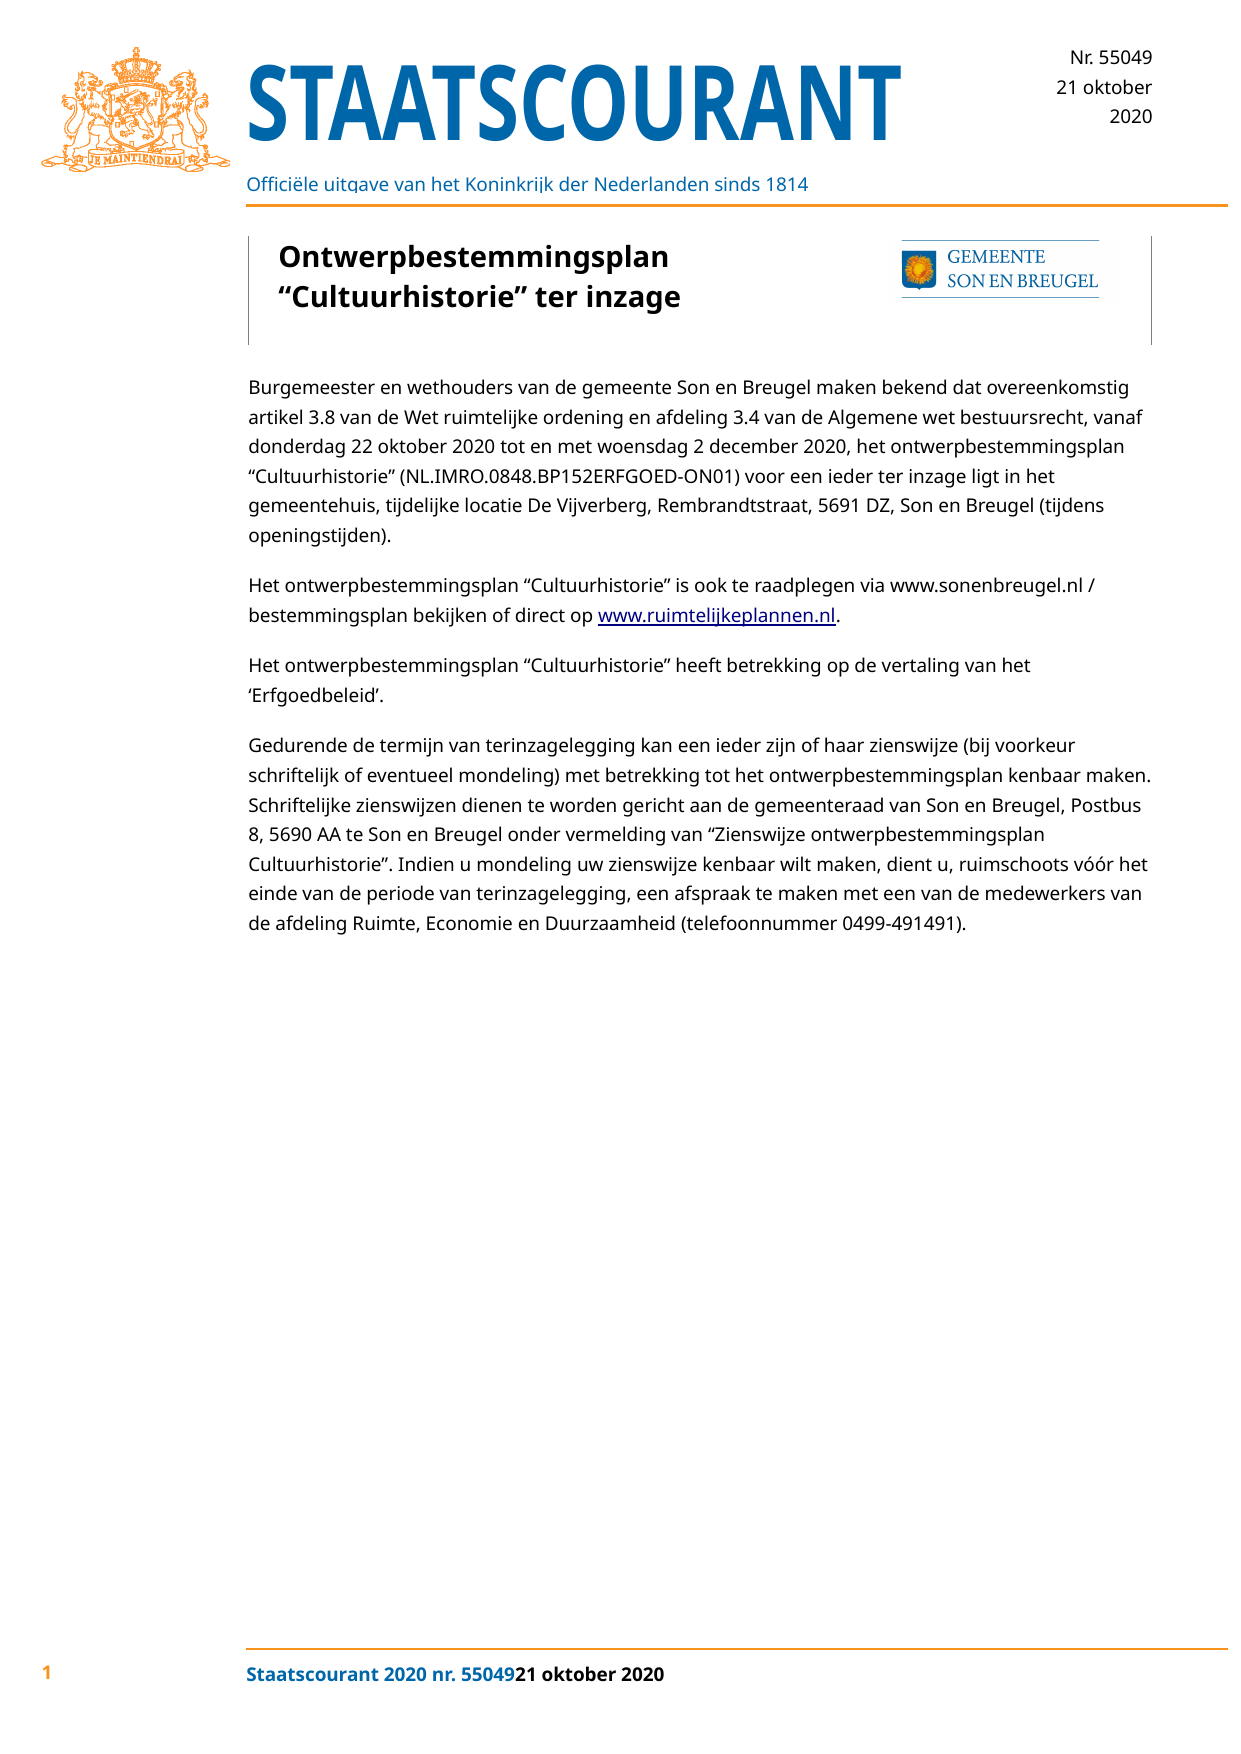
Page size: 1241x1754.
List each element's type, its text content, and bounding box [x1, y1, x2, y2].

text Het ontwerpbestemmingsplan “Cultuurhistorie” is ook te raadplegen via www.sonenbreugel.nl / bestemmingsplan bekijken of direct op www.ruimtelijkeplannen.nl. [248, 573, 1152, 628]
table_header Ontwerpbestemmingsplan “Cultuurhistorie” ter inzage [249, 236, 850, 345]
text Burgemeester en wethouders van de gemeente Son en Breugel maken bekend dat overeenkomstig artikel 3.8 van de Wet ruimtelijke ordening en afdeling 3.4 van de Algemene wet bestuursrecht, vanaf donderdag 22 oktober 2020 tot en met woensdag 2 december 2020, het ontwerpbestemmingsplan “Cultuurhistorie” (NL.IMRO.0848.BP152ERFGOED-ON01) voor een ieder ter inzage ligt in het gemeentehuis, tijdelijke locatie De Vijverberg, Rembrandtstraat, 5691 DZ, Son en Breugel (tijdens openingstijden). [248, 374, 1152, 548]
text Gedurende de termijn van terinzagelegging kan een ieder zijn of haar zienswijze (bij voorkeur schriftelijk of eventueel mondeling) met betrekking tot het ontwerpbestemmingsplan kenbaar maken. Schriftelijke zienswijzen dienen te worden gericht aan de gemeenteraad van Son en Breugel, Postbus 8, 5690 AA te Son en Breugel onder vermelding van “Zienswijze ontwerpbestemmingsplan Cultuurhistorie”. Indien u mondeling uw zienswijze kenbaar wilt maken, dient u, ruimschoots vóór het einde van de periode van terinzagelegging, een afspraak te maken met een van de medewerkers van de afdeling Ruimte, Economie en Duurzaamheid (telefoonnummer 0499-491491). [248, 733, 1152, 936]
picture [882, 236, 1119, 302]
table_header [850, 236, 1151, 345]
picture [41, 47, 231, 172]
text Het ontwerpbestemmingsplan “Cultuurhistorie” heeft betrekking op de vertaling van het ‘Erfgoedbeleid’. [248, 653, 1152, 708]
